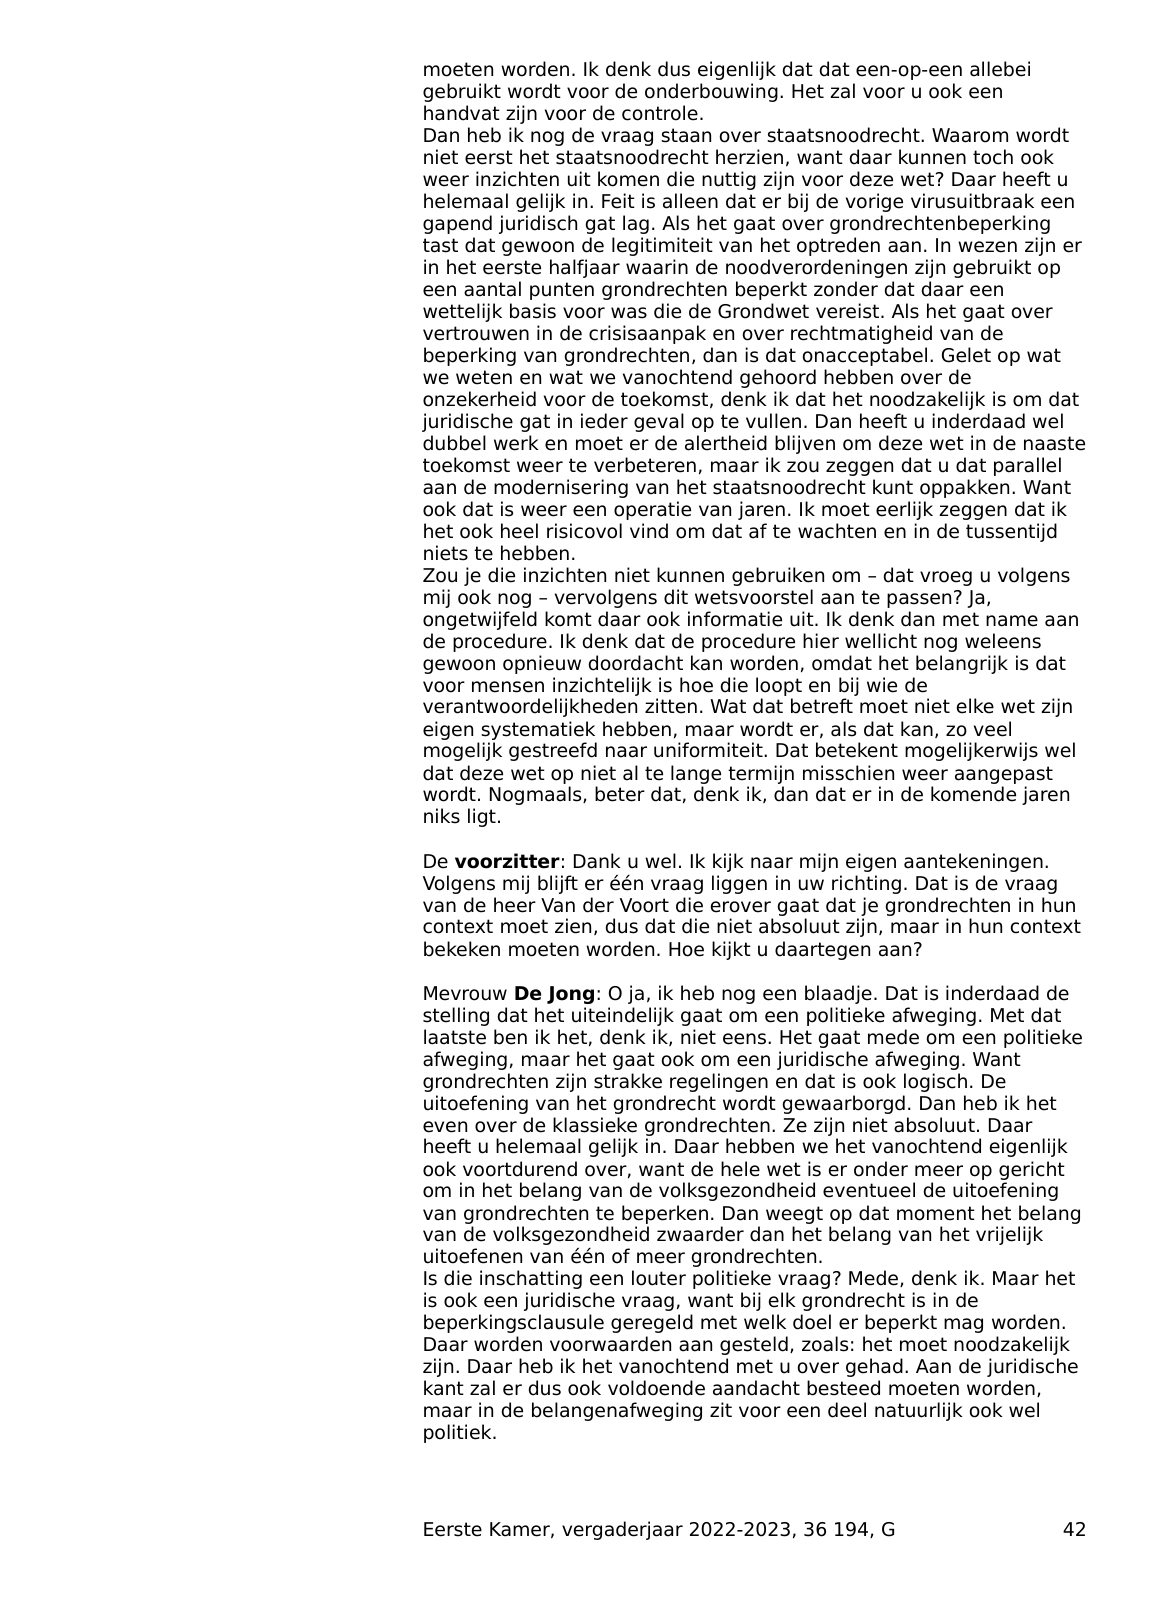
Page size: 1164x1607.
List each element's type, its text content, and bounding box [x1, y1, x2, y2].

text Dan heb ik nog de vraag staan over staatsnoodrecht. Waarom wordt niet eerst het staatsnoodrecht herzien, want daar kunnen toch ook weer inzichten uit komen die nuttig zijn voor deze wet? Daar heeft u helemaal gelijk in. Feit is alleen dat er bij de vorige virusuitbraak een gapend juridisch gat lag. Als het gaat over grondrechtenbeperking tast dat gewoon de legitimiteit van het optreden aan. In wezen zijn er in het eerste halfjaar waarin de noodverordeningen zijn gebruikt op een aantal punten grondrechten beperkt zonder dat daar een wettelijk basis voor was die de Grondwet vereist. Als het gaat over vertrouwen in de crisisaanpak en over rechtmatigheid van de beperking van grondrechten, dan is dat onacceptabel. Gelet op wat we weten en wat we vanochtend gehoord hebben over de onzekerheid voor de toekomst, denk ik dat het noodzakelijk is om dat juridische gat in ieder geval op te vullen. Dan heeft u inderdaad wel dubbel werk en moet er de alertheid blijven om deze wet in de naaste toekomst weer te verbeteren, maar ik zou zeggen dat u dat parallel aan de modernisering van het staatsnoodrecht kunt oppakken. Want ook dat is weer een operatie van jaren. Ik moet eerlijk zeggen dat ik het ook heel risicovol vind om dat af te wachten en in de tussentijd niets te hebben. [422, 125, 1087, 564]
text De voorzitter: Dank u wel. Ik kijk naar mijn eigen aantekeningen. Volgens mij blijft er één vraag liggen in uw richting. Dat is de vraag van de heer Van der Voort die erover gaat dat je grondrechten in hun context moet zien, dus dat die niet absoluut zijn, maar in hun context bekeken moeten worden. Hoe kijkt u daartegen aan? [422, 851, 1087, 960]
text moeten worden. Ik denk dus eigenlijk dat dat een-op-een allebei gebruikt wordt voor de onderbouwing. Het zal voor u ook een handvat zijn voor de controle. [422, 59, 1087, 125]
text Zou je die inzichten niet kunnen gebruiken om – dat vroeg u volgens mij ook nog – vervolgens dit wetsvoorstel aan te passen? Ja, ongetwijfeld komt daar ook informatie uit. Ik denk dan met name aan de procedure. Ik denk dat de procedure hier wellicht nog weleens gewoon opnieuw doordacht kan worden, omdat het belangrijk is dat voor mensen inzichtelijk is hoe die loopt en bij wie de verantwoordelijkheden zitten. Wat dat betreft moet niet elke wet zijn eigen systematiek hebben, maar wordt er, als dat kan, zo veel mogelijk gestreefd naar uniformiteit. Dat betekent mogelijkerwijs wel dat deze wet op niet al te lange termijn misschien weer aangepast wordt. Nogmaals, beter dat, denk ik, dan dat er in de komende jaren niks ligt. [422, 564, 1087, 828]
text Mevrouw De Jong: O ja, ik heb nog een blaadje. Dat is inderdaad de stelling dat het uiteindelijk gaat om een politieke afweging. Met dat laatste ben ik het, denk ik, niet eens. Het gaat mede om een politieke afweging, maar het gaat ook om een juridische afweging. Want grondrechten zijn strakke regelingen en dat is ook logisch. De uitoefening van het grondrecht wordt gewaarborgd. Dan heb ik het even over de klassieke grondrechten. Ze zijn niet absoluut. Daar heeft u helemaal gelijk in. Daar hebben we het vanochtend eigenlijk ook voortdurend over, want de hele wet is er onder meer op gericht om in het belang van de volksgezondheid eventueel de uitoefening van grondrechten te beperken. Dan weegt op dat moment het belang van de volksgezondheid zwaarder dan het belang van het vrijelijk uitoefenen van één of meer grondrechten. [422, 983, 1087, 1268]
text Is die inschatting een louter politieke vraag? Mede, denk ik. Maar het is ook een juridische vraag, want bij elk grondrecht is in de beperkingsclausule geregeld met welk doel er beperkt mag worden. Daar worden voorwaarden aan gesteld, zoals: het moet noodzakelijk zijn. Daar heb ik het vanochtend met u over gehad. Aan de juridische kant zal er dus ook voldoende aandacht besteed moeten worden, maar in de belangenafweging zit voor een deel natuurlijk ook wel politiek. [422, 1268, 1087, 1444]
